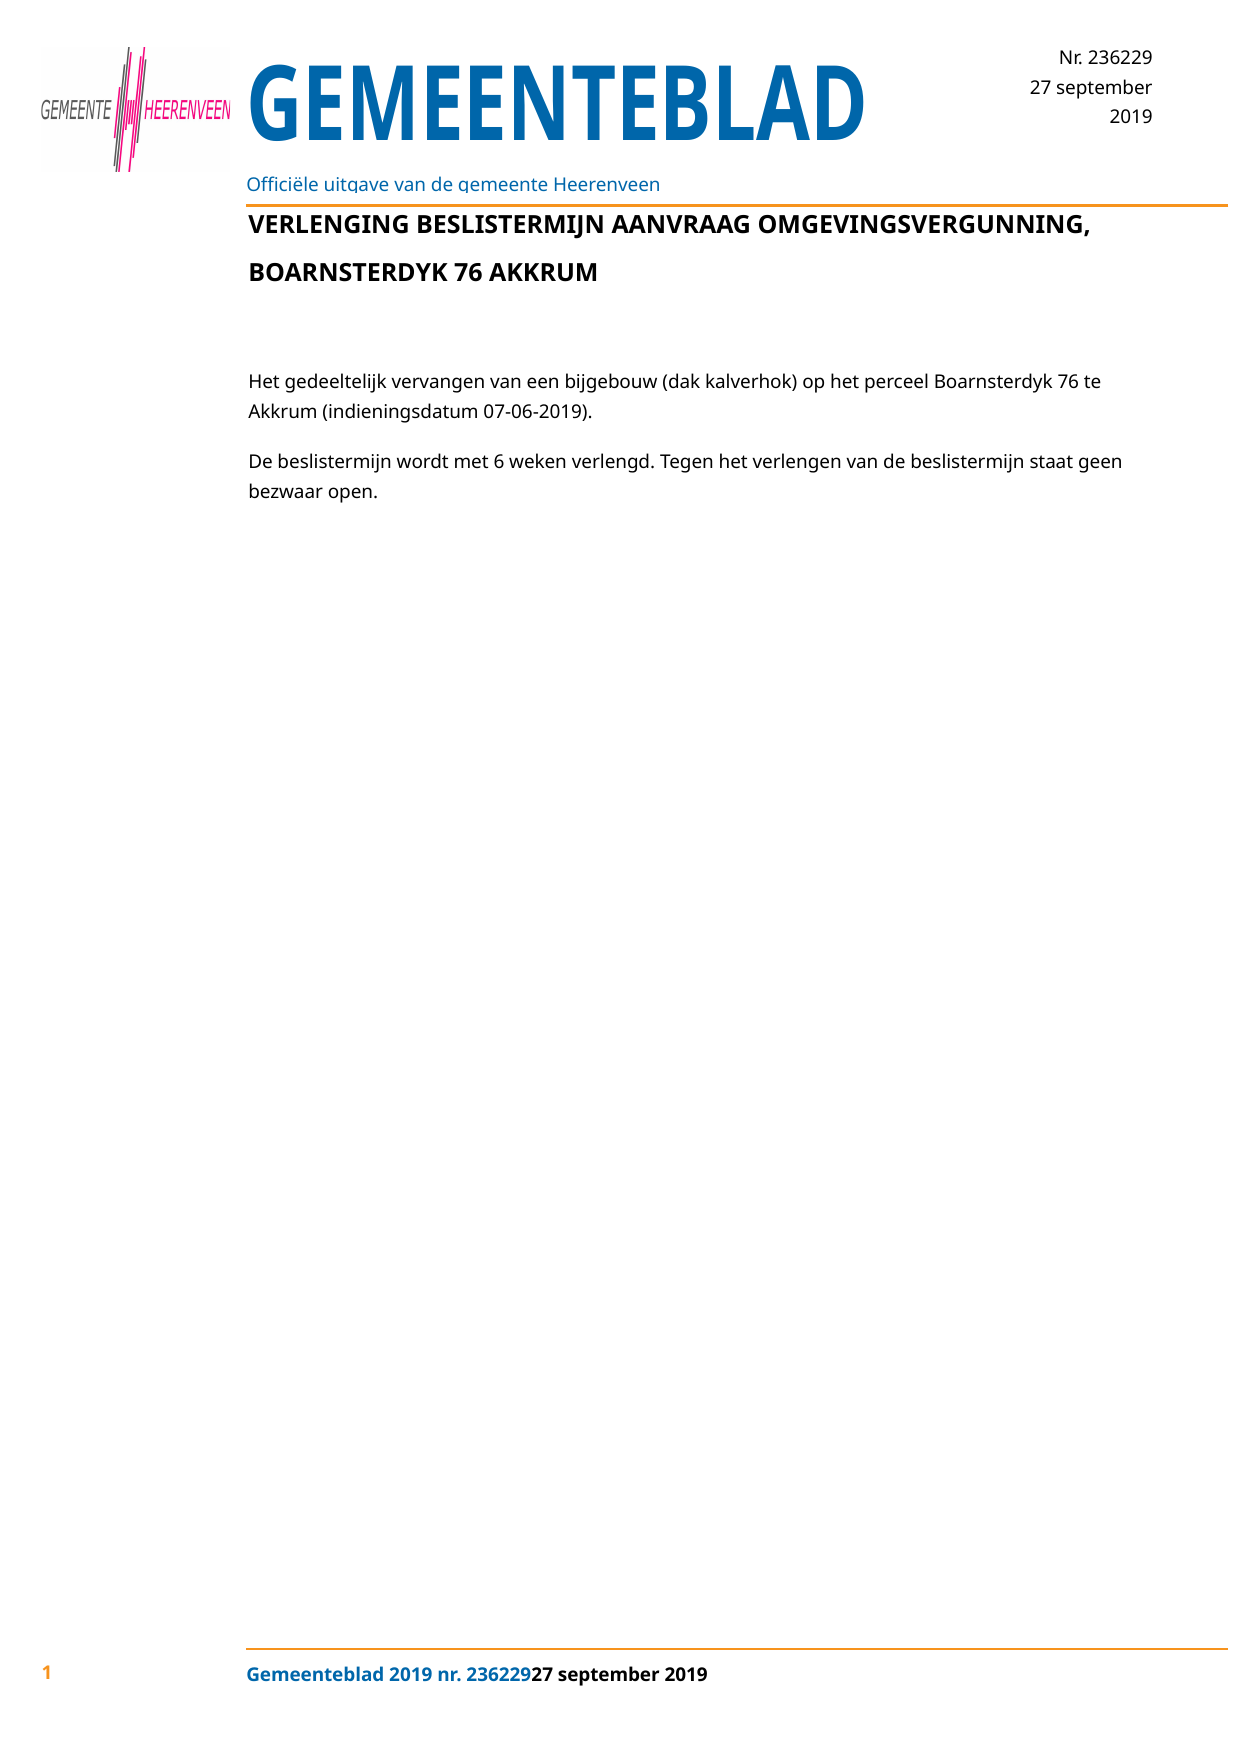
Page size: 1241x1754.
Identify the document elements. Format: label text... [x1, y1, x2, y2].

text De beslistermijn wordt met 6 weken verlengd. Tegen het verlengen van de beslistermijn staat geen bezwaar open. [248, 448, 1152, 504]
text VERLENGING BESLISTERMIJN AANVRAAG OMGEVINGSVERGUNNING, BOARNSTERDYK 76 AKKRUM [248, 207, 1152, 288]
text Het gedeeltelijk vervangen van een bijgebouw (dak kalverhok) op het perceel Boarnsterdyk 76 te Akkrum (indieningsdatum 07-06-2019). [248, 368, 1152, 424]
picture [41, 47, 231, 172]
